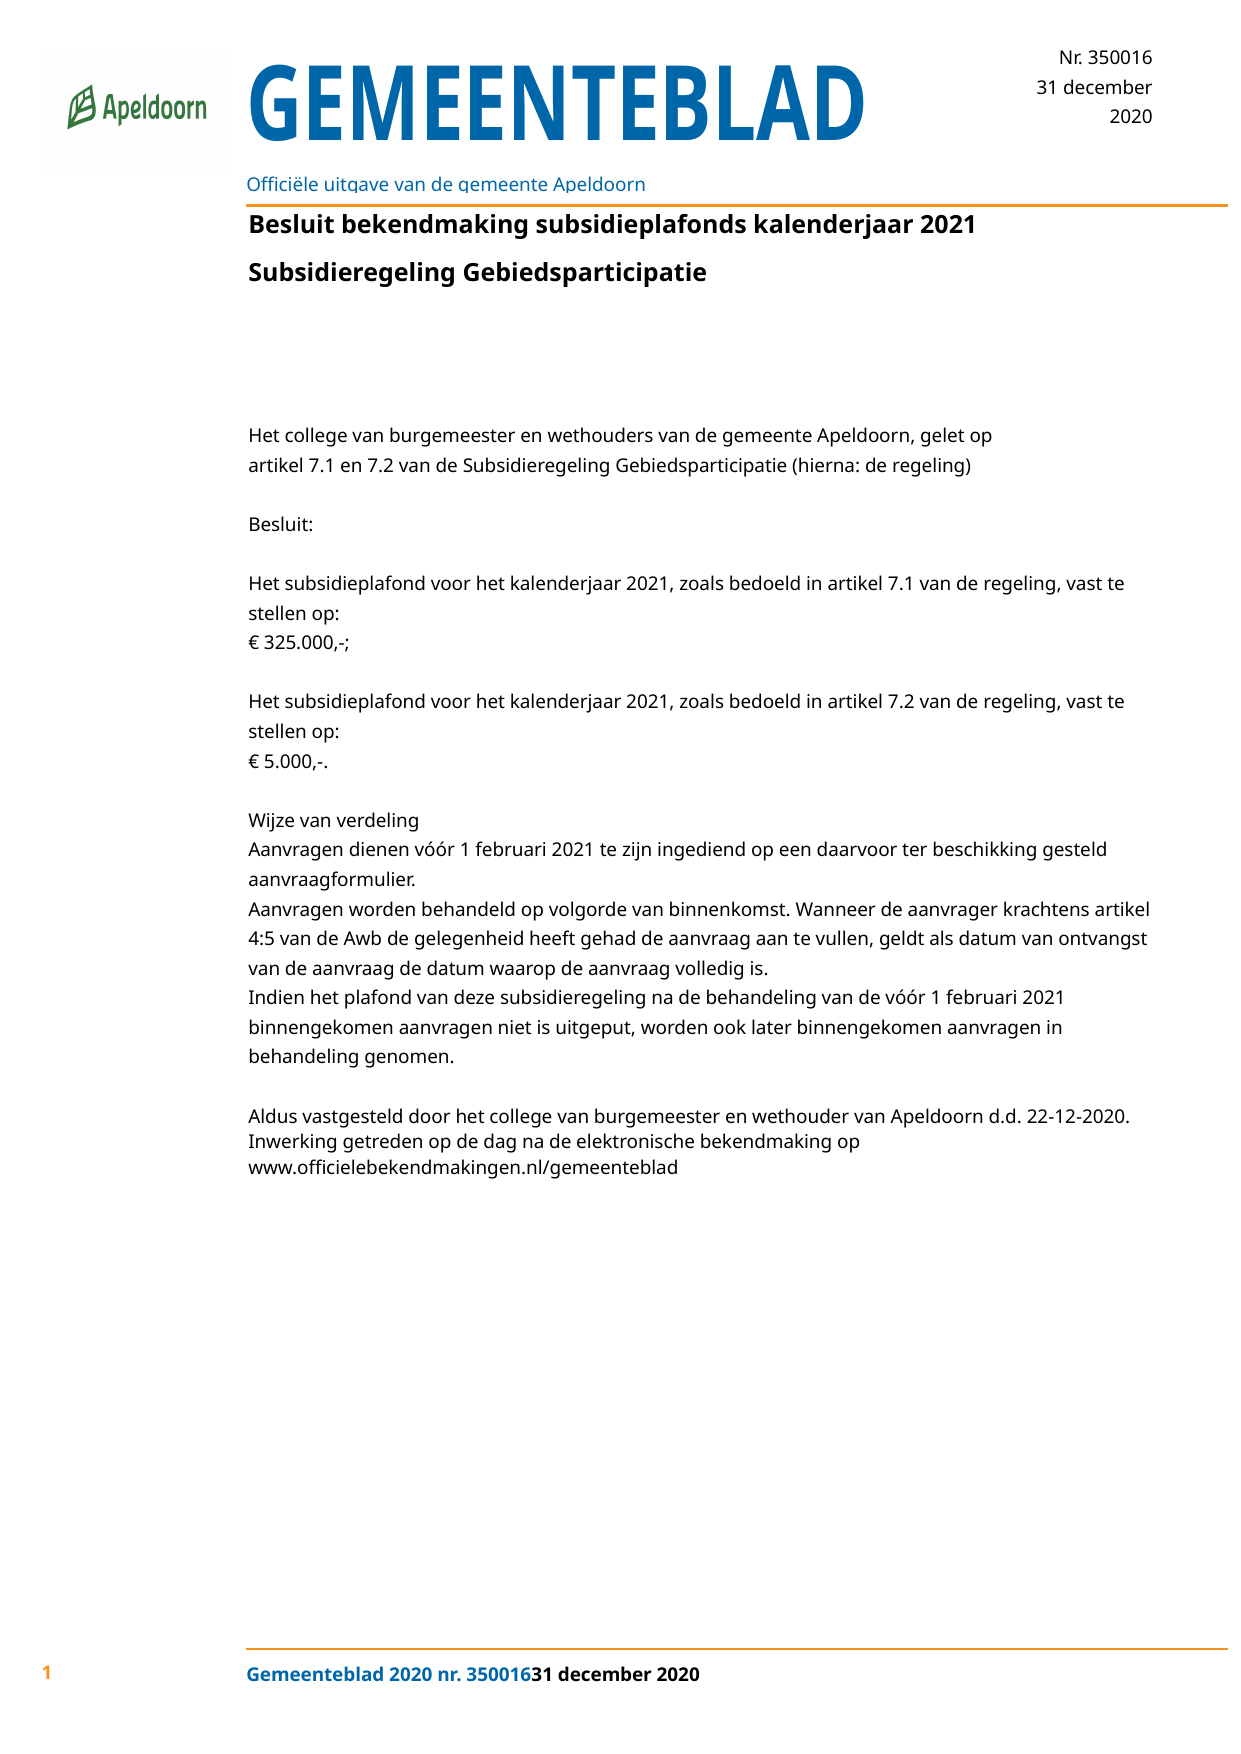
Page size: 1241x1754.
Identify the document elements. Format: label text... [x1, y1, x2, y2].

text € 5.000,-. [248, 748, 1152, 774]
text Wijze van verdeling [248, 807, 1152, 833]
text Indien het plafond van deze subsidieregeling na de behandeling van de vóór 1 februari 2021 binnengekomen aanvragen niet is uitgeput, worden ook later binnengekomen aanvragen in behandeling genomen. [248, 984, 1152, 1069]
text Aldus vastgesteld door het college van burgemeester en wethouder van Apeldoorn d.d. 22-12-2020. [248, 1103, 1152, 1129]
text Aanvragen worden behandeld op volgorde van binnenkomst. Wanneer de aanvrager krachtens artikel 4:5 van de Awb de gelegenheid heeft gehad de aanvraag aan te vullen, geldt als datum van ontvangst van de aanvraag de datum waarop de aanvraag volledig is. [248, 896, 1152, 981]
text Inwerking getreden op de dag na de elektronische bekendmaking op www.officielebekendmakingen.nl/gemeenteblad [248, 1129, 1152, 1180]
text Besluit bekendmaking subsidieplafonds kalenderjaar 2021 Subsidieregeling Gebiedsparticipatie [248, 207, 1152, 288]
text € 325.000,-; [248, 629, 1152, 655]
text Het subsidieplafond voor het kalenderjaar 2021, zoals bedoeld in artikel 7.2 van de regeling, vast te stellen op: [248, 689, 1152, 744]
picture [41, 47, 231, 172]
text Het subsidieplafond voor het kalenderjaar 2021, zoals bedoeld in artikel 7.1 van de regeling, vast te stellen op: [248, 570, 1152, 626]
text artikel 7.1 en 7.2 van de Subsidieregeling Gebiedsparticipatie (hierna: de regeling) [248, 452, 1152, 478]
text Aanvragen dienen vóór 1 februari 2021 te zijn ingediend op een daarvoor ter beschikking gesteld aanvraagformulier. [248, 837, 1152, 892]
text Besluit: [248, 511, 1152, 537]
text Het college van burgemeester en wethouders van de gemeente Apeldoorn, gelet op [248, 422, 1152, 448]
